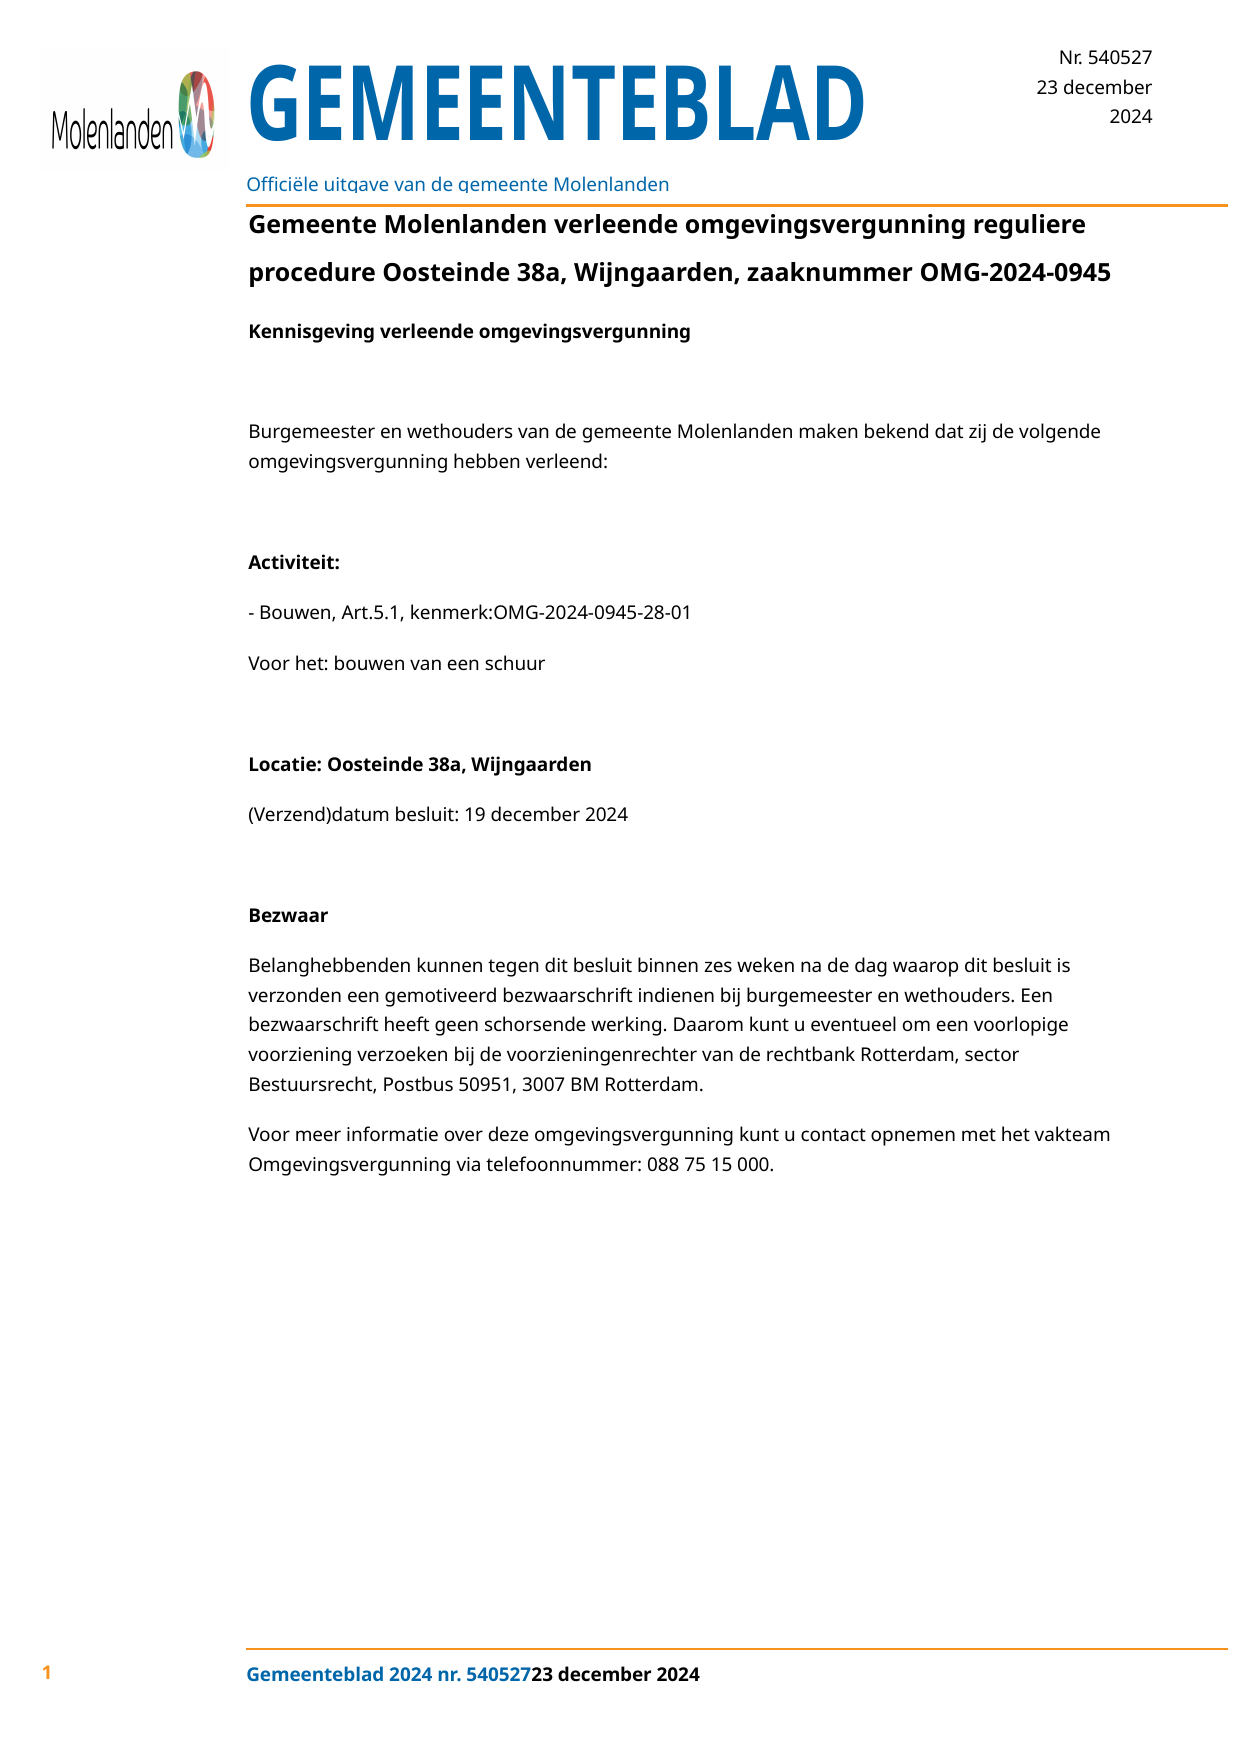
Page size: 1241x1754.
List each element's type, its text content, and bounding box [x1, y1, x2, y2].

picture [41, 47, 231, 172]
text Locatie: Oosteinde 38a, Wijngaarden [248, 751, 1152, 777]
text Activiteit: [248, 549, 1152, 575]
text - Bouwen, Art.5.1, kenmerk:OMG-2024-0945-28-01 [248, 599, 1152, 625]
text Voor het: bouwen van een schuur [248, 650, 1152, 676]
text Gemeente Molenlanden verleende omgevingsvergunning reguliere procedure Oosteinde 38a, Wijngaarden, zaaknummer OMG-2024-0945 [248, 207, 1152, 288]
text Burgemeester en wethouders van de gemeente Molenlanden maken bekend dat zij de volgende omgevingsvergunning hebben verleend: [248, 419, 1152, 474]
text Kennisgeving verleende omgevingsvergunning [248, 318, 1152, 344]
text Belanghebbenden kunnen tegen dit besluit binnen zes weken na de dag waarop dit besluit is verzonden een gemotiveerd bezwaarschrift indienen bij burgemeester en wethouders. Een bezwaarschrift heeft geen schorsende werking. Daarom kunt u eventueel om een voorlopige voorziening verzoeken bij de voorzieningenrechter van de rechtbank Rotterdam, sector Bestuursrecht, Postbus 50951, 3007 BM Rotterdam. [248, 952, 1152, 1097]
text Bezwaar [248, 902, 1152, 928]
text (Verzend)datum besluit: 19 december 2024 [248, 801, 1152, 827]
text Voor meer informatie over deze omgevingsvergunning kunt u contact opnemen met het vakteam Omgevingsvergunning via telefoonnummer: 088 75 15 000. [248, 1121, 1152, 1177]
